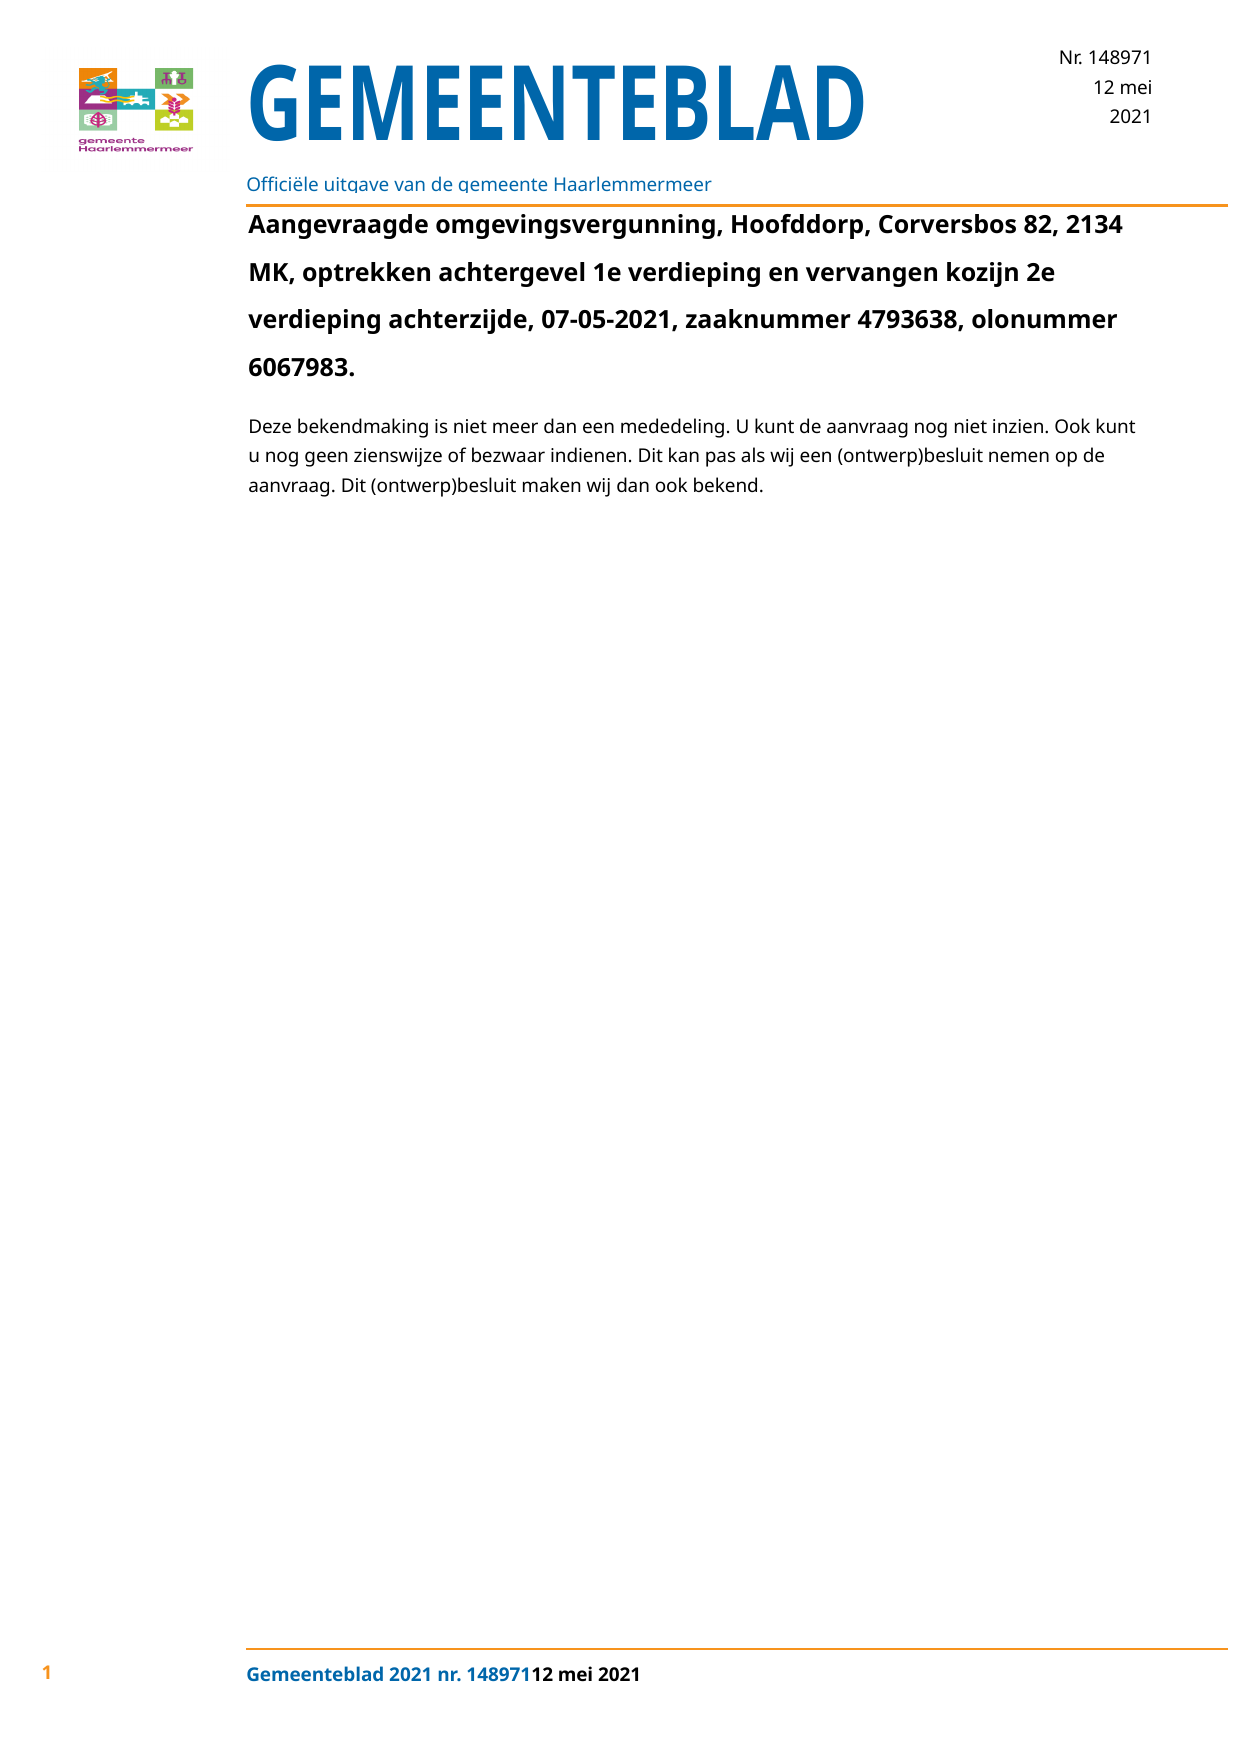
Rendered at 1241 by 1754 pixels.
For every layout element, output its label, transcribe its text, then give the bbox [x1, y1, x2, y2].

text Aangevraagde omgevingsvergunning, Hoofddorp, Corversbos 82, 2134 MK, optrekken achtergevel 1e verdieping en vervangen kozijn 2e verdieping achterzijde, 07-05-2021, zaaknummer 4793638, olonummer 6067983. [248, 207, 1152, 384]
text Deze bekendmaking is niet meer dan een mededeling. U kunt de aanvraag nog niet inzien. Ook kunt u nog geen zienswijze of bezwaar indienen. Dit kan pas als wij een (ontwerp)besluit nemen op de aanvraag. Dit (ontwerp)besluit maken wij dan ook bekend. [248, 413, 1152, 498]
picture [41, 47, 231, 172]
